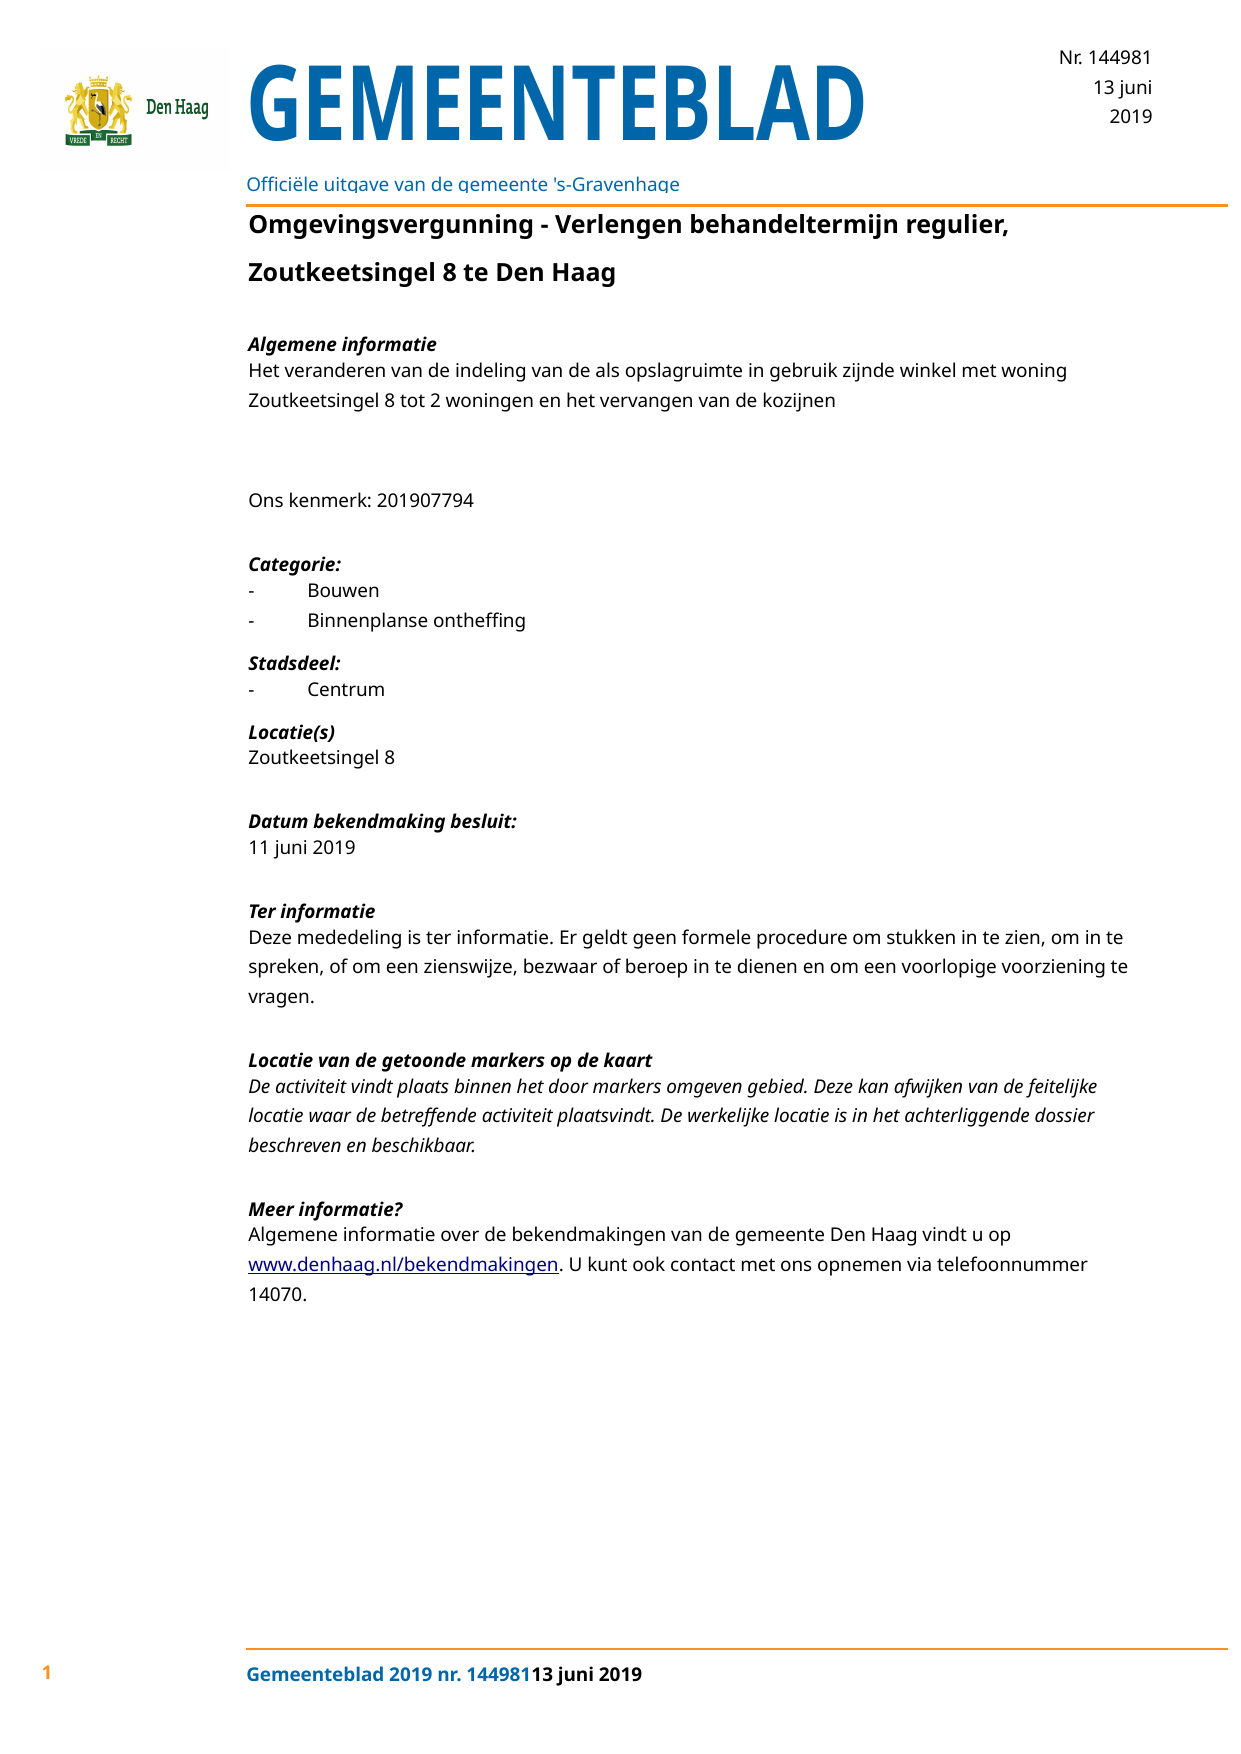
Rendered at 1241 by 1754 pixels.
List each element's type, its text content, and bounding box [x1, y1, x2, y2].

text Het veranderen van de indeling van de als opslagruimte in gebruik zijnde winkel met woning Zoutkeetsingel 8 tot 2 woningen en het vervangen van de kozijnen [248, 357, 1152, 412]
text Locatie(s) [248, 719, 1152, 744]
text 11 juni 2019 [248, 834, 1152, 860]
text Meer informatie? [248, 1196, 1152, 1222]
text Datum bekendmaking besluit: [248, 808, 1152, 834]
text Stadsdeel: [248, 650, 1152, 676]
text Categorie: [248, 552, 1152, 577]
text Deze mededeling is ter informatie. Er geldt geen formele procedure om stukken in te zien, om in te spreken, of om een zienswijze, bezwaar of beroep in te dienen en om een voorlopige voorziening te vragen. [248, 924, 1152, 1009]
list Binnenplanse ontheffing [248, 607, 1152, 633]
text Ter informatie [248, 898, 1152, 924]
text Locatie van de getoonde markers op de kaart [248, 1047, 1152, 1073]
text De activiteit vindt plaats binnen het door markers omgeven gebied. Deze kan afwijken van de feitelijke locatie waar de betreffende activiteit plaatsvindt. De werkelijke locatie is in het achterliggende dossier beschreven en beschikbaar. [248, 1073, 1152, 1158]
text Ons kenmerk: 201907794 [248, 488, 1152, 513]
text Zoutkeetsingel 8 [248, 744, 1152, 770]
list Bouwen [248, 577, 1152, 603]
list Centrum [248, 676, 1152, 701]
text Algemene informatie [248, 331, 1152, 357]
text Omgevingsvergunning - Verlengen behandeltermijn regulier, Zoutkeetsingel 8 te Den Haag [248, 207, 1152, 288]
picture [41, 47, 231, 172]
text Algemene informatie over de bekendmakingen van de gemeente Den Haag vindt u op www.denhaag.nl/bekendmakingen. U kunt ook contact met ons opnemen via telefoonnummer 14070. [248, 1222, 1152, 1307]
